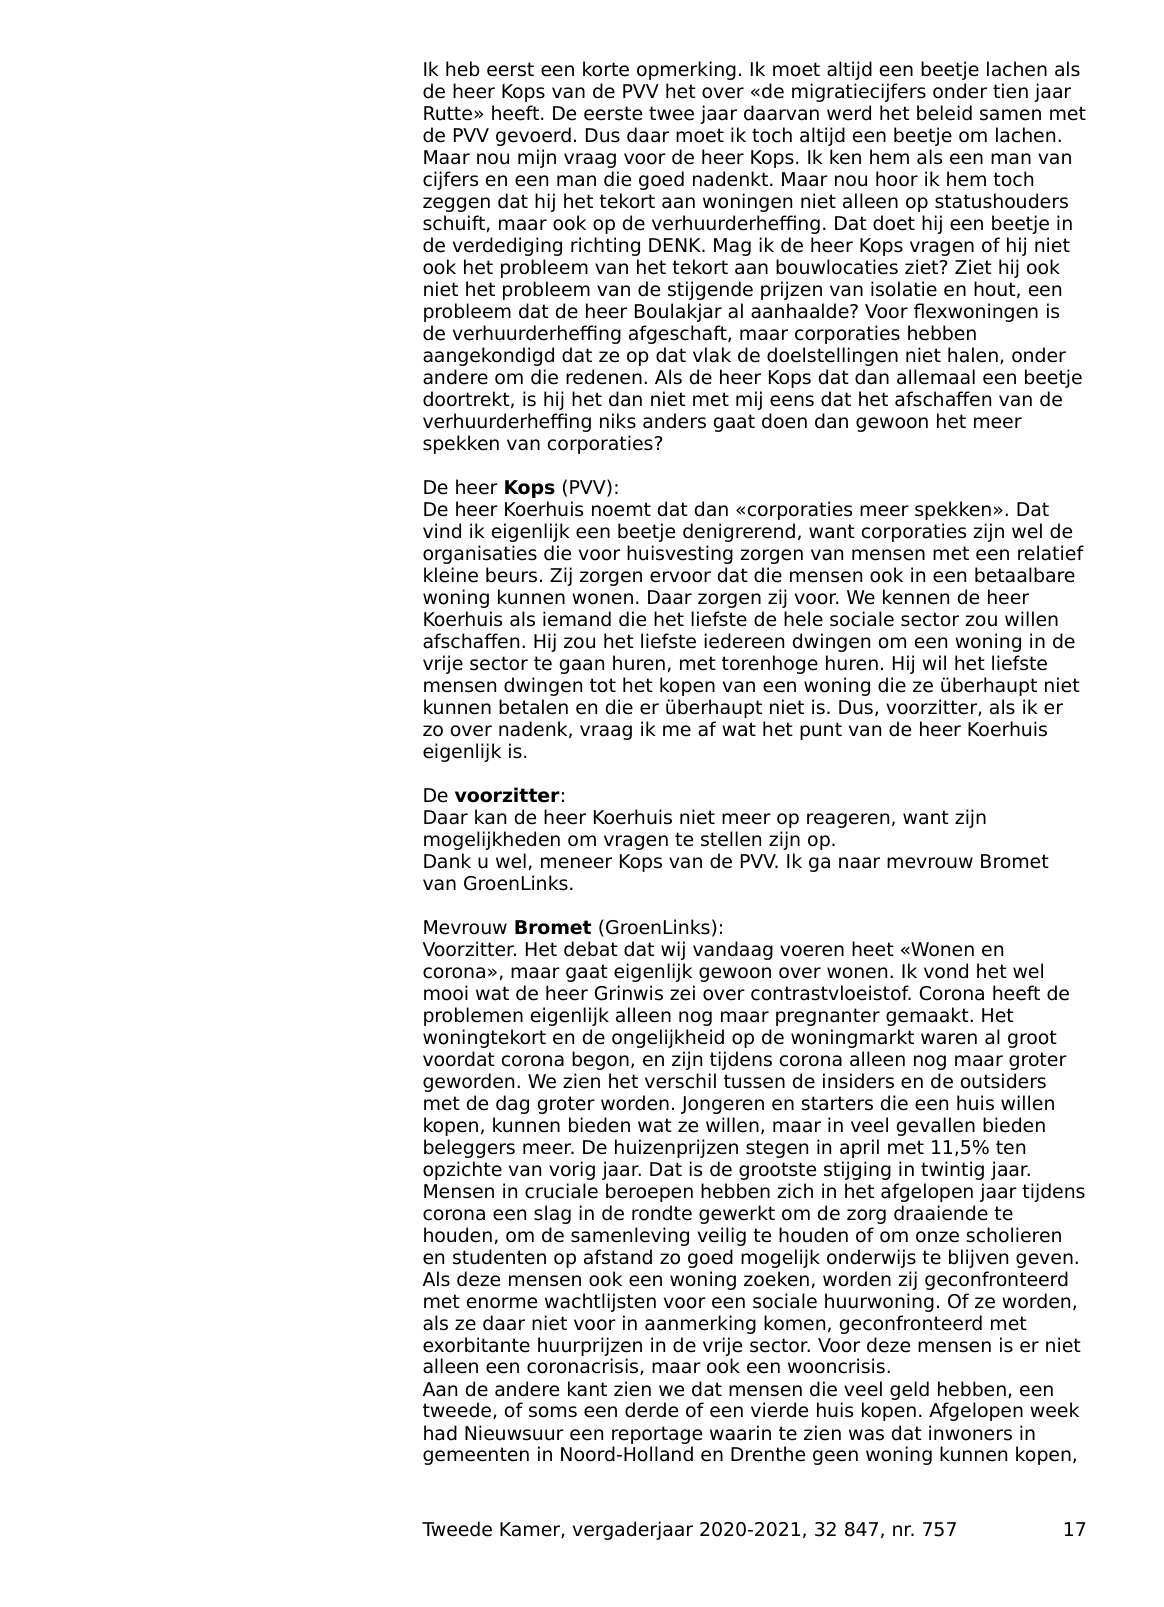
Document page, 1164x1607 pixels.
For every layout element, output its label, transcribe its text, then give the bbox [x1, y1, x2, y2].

text Ik heb eerst een korte opmerking. Ik moet altijd een beetje lachen als de heer Kops van de PVV het over «de migratiecijfers onder tien jaar Rutte» heeft. De eerste twee jaar daarvan werd het beleid samen met de PVV gevoerd. Dus daar moet ik toch altijd een beetje om lachen. [422, 59, 1087, 147]
text Maar nou mijn vraag voor de heer Kops. Ik ken hem als een man van cijfers en een man die goed nadenkt. Maar nou hoor ik hem toch zeggen dat hij het tekort aan woningen niet alleen op statushouders schuift, maar ook op de verhuurderheffing. Dat doet hij een beetje in de verdediging richting DENK. Mag ik de heer Kops vragen of hij niet ook het probleem van het tekort aan bouwlocaties ziet? Ziet hij ook niet het probleem van de stijgende prijzen van isolatie en hout, een probleem dat de heer Boulakjar al aanhaalde? Voor flexwoningen is de verhuurderheffing afgeschaft, maar corporaties hebben aangekondigd dat ze op dat vlak de doelstellingen niet halen, onder andere om die redenen. Als de heer Kops dat dan allemaal een beetje doortrekt, is hij het dan niet met mij eens dat het afschaffen van de verhuurderheffing niks anders gaat doen dan gewoon het meer spekken van corporaties? [422, 147, 1087, 455]
text De heer Kops (PVV): [422, 477, 1087, 499]
text Daar kan de heer Koerhuis niet meer op reageren, want zijn mogelijkheden om vragen te stellen zijn op. [422, 807, 1087, 851]
text Aan de andere kant zien we dat mensen die veel geld hebben, een tweede, of soms een derde of een vierde huis kopen. Afgelopen week had Nieuwsuur een reportage waarin te zien was dat inwoners in gemeenten in Noord-Holland en Drenthe geen woning kunnen kopen, [422, 1378, 1087, 1466]
text De voorzitter: [422, 785, 1087, 807]
text Mevrouw Bromet (GroenLinks): [422, 917, 1087, 939]
text De heer Koerhuis noemt dat dan «corporaties meer spekken». Dat vind ik eigenlijk een beetje denigrerend, want corporaties zijn wel de organisaties die voor huisvesting zorgen van mensen met een relatief kleine beurs. Zij zorgen ervoor dat die mensen ook in een betaalbare woning kunnen wonen. Daar zorgen zij voor. We kennen de heer Koerhuis als iemand die het liefste de hele sociale sector zou willen afschaffen. Hij zou het liefste iedereen dwingen om een woning in de vrije sector te gaan huren, met torenhoge huren. Hij wil het liefste mensen dwingen tot het kopen van een woning die ze überhaupt niet kunnen betalen en die er überhaupt niet is. Dus, voorzitter, als ik er zo over nadenk, vraag ik me af wat het punt van de heer Koerhuis eigenlijk is. [422, 499, 1087, 763]
text Voorzitter. Het debat dat wij vandaag voeren heet «Wonen en corona», maar gaat eigenlijk gewoon over wonen. Ik vond het wel mooi wat de heer Grinwis zei over contrastvloeistof. Corona heeft de problemen eigenlijk alleen nog maar pregnanter gemaakt. Het woningtekort en de ongelijkheid op de woningmarkt waren al groot voordat corona begon, en zijn tijdens corona alleen nog maar groter geworden. We zien het verschil tussen de insiders en de outsiders met de dag groter worden. Jongeren en starters die een huis willen kopen, kunnen bieden wat ze willen, maar in veel gevallen bieden beleggers meer. De huizenprijzen stegen in april met 11,5% ten opzichte van vorig jaar. Dat is de grootste stijging in twintig jaar. Mensen in cruciale beroepen hebben zich in het afgelopen jaar tijdens corona een slag in de rondte gewerkt om de zorg draaiende te houden, om de samenleving veilig te houden of om onze scholieren en studenten op afstand zo goed mogelijk onderwijs te blijven geven. Als deze mensen ook een woning zoeken, worden zij geconfronteerd met enorme wachtlijsten voor een sociale huurwoning. Of ze worden, als ze daar niet voor in aanmerking komen, geconfronteerd met exorbitante huurprijzen in de vrije sector. Voor deze mensen is er niet alleen een coronacrisis, maar ook een wooncrisis. [422, 939, 1087, 1378]
text Dank u wel, meneer Kops van de PVV. Ik ga naar mevrouw Bromet van GroenLinks. [422, 851, 1087, 895]
